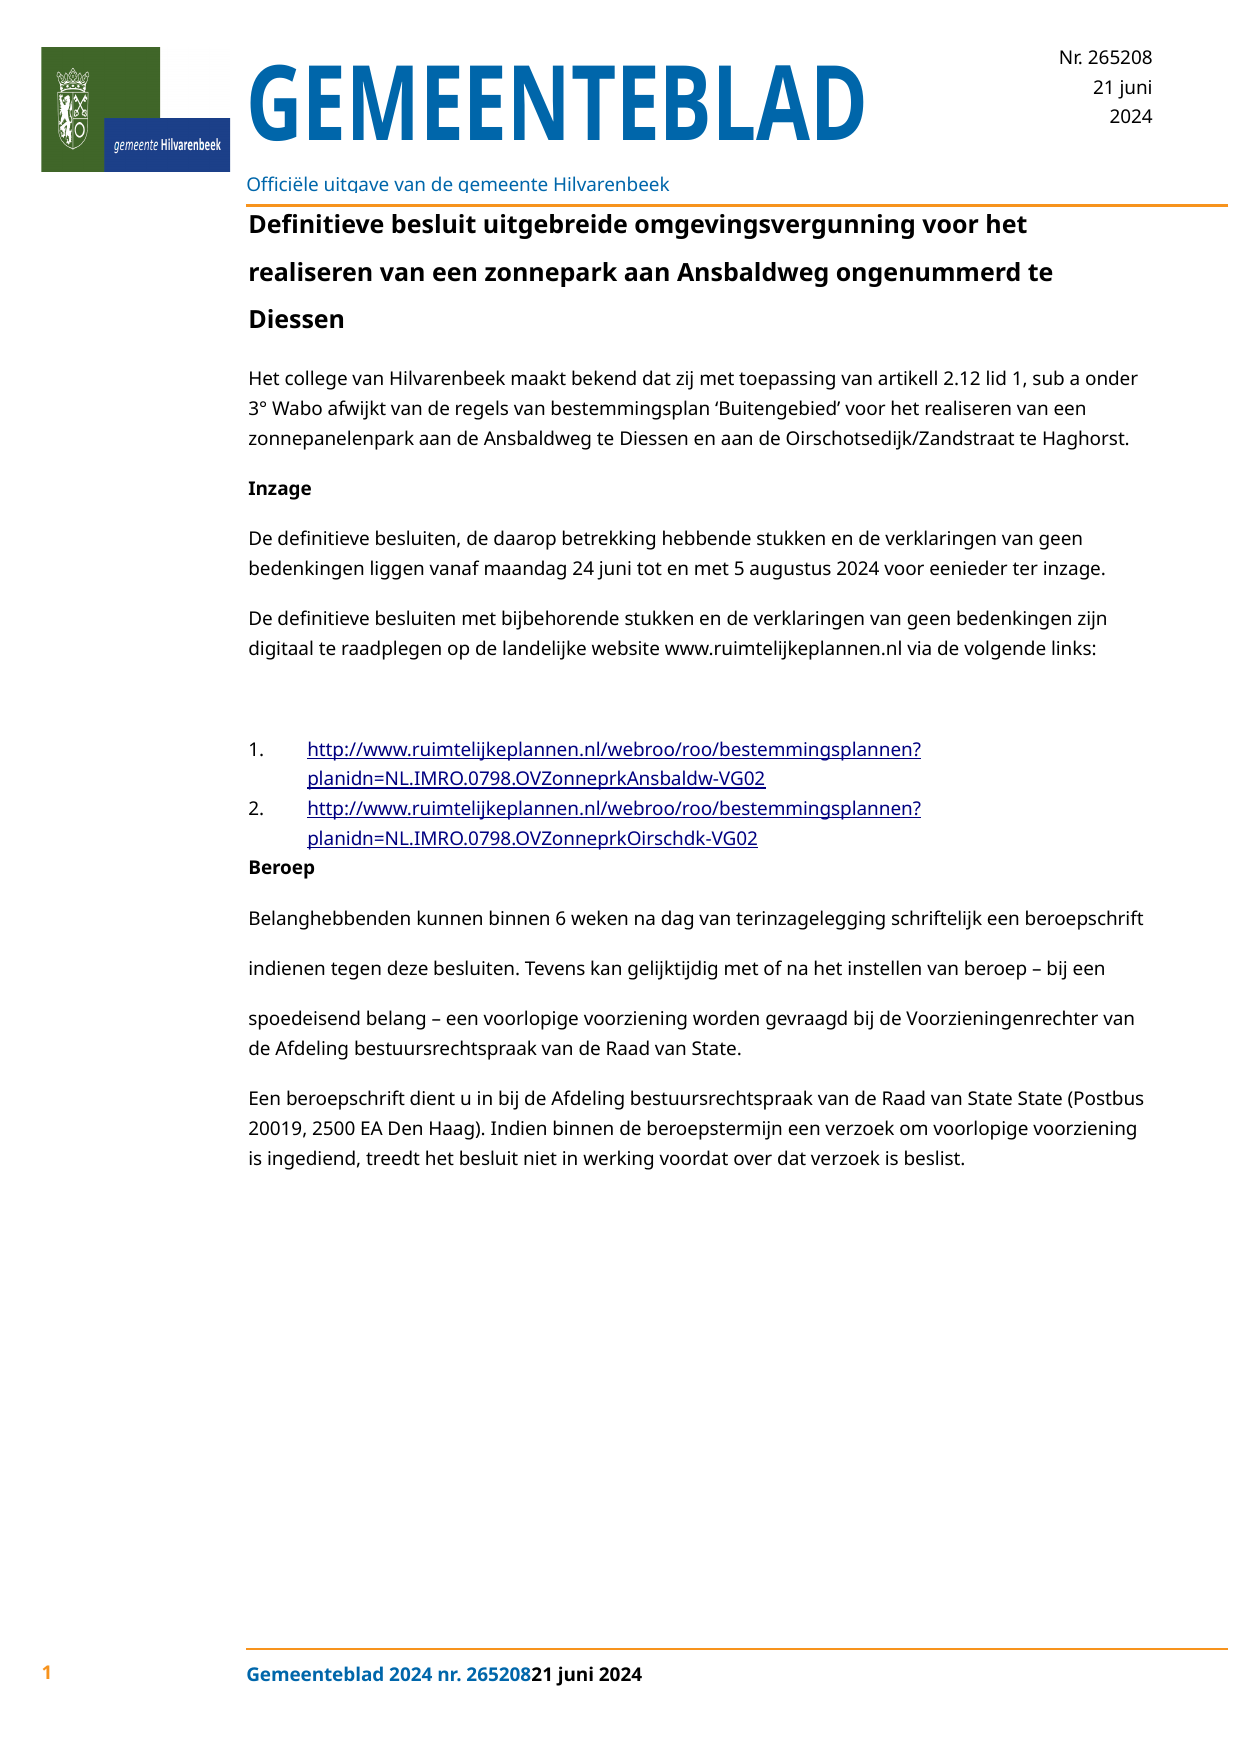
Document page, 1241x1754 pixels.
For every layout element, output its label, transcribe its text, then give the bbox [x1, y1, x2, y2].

text Definitieve besluit uitgebreide omgevingsvergunning voor het realiseren van een zonnepark aan Ansbaldweg ongenummerd te Diessen [248, 207, 1152, 336]
text Een beroepschrift dient u in bij de Afdeling bestuursrechtspraak van de Raad van State State (Postbus 20019, 2500 EA Den Haag). Indien binnen de beroepstermijn een verzoek om voorlopige voorziening is ingediend, treedt het besluit niet in werking voordat over dat verzoek is beslist. [248, 1086, 1152, 1170]
text Belanghebbenden kunnen binnen 6 weken na dag van terinzagelegging schriftelijk een beroepschrift [248, 905, 1152, 930]
text spoedeisend belang – een voorlopige voorziening worden gevraagd bij de Voorzieningenrechter van de Afdeling bestuursrechtspraak van de Raad van State. [248, 1006, 1152, 1061]
text indienen tegen deze besluiten. Tevens kan gelijktijdig met of na het instellen van beroep – bij een [248, 955, 1152, 981]
list http://www.ruimtelijkeplannen.nl/webroo/roo/bestemmingsplannen?planidn=NL.IMRO.0798.OVZonneprkOirschdk-VG02 [248, 795, 1152, 850]
text Beroep [248, 854, 1152, 880]
text De definitieve besluiten met bijbehorende stukken en de verklaringen van geen bedenkingen zijn digitaal te raadplegen op de landelijke website www.ruimtelijkeplannen.nl via de volgende links: [248, 606, 1152, 661]
list http://www.ruimtelijkeplannen.nl/webroo/roo/bestemmingsplannen?planidn=NL.IMRO.0798.OVZonneprkAnsbaldw-VG02 [248, 736, 1152, 791]
picture [41, 47, 231, 172]
text Het college van Hilvarenbeek maakt bekend dat zij met toepassing van artikell 2.12 lid 1, sub a onder 3° Wabo afwijkt van de regels van bestemmingsplan ‘Buitengebied’ voor het realiseren van een zonnepanelenpark aan de Ansbaldweg te Diessen en aan de Oirschotsedijk/Zandstraat te Haghorst. [248, 366, 1152, 450]
text De definitieve besluiten, de daarop betrekking hebbende stukken en de verklaringen van geen bedenkingen liggen vanaf maandag 24 juni tot en met 5 augustus 2024 voor eenieder ter inzage. [248, 526, 1152, 581]
text Inzage [248, 475, 1152, 501]
